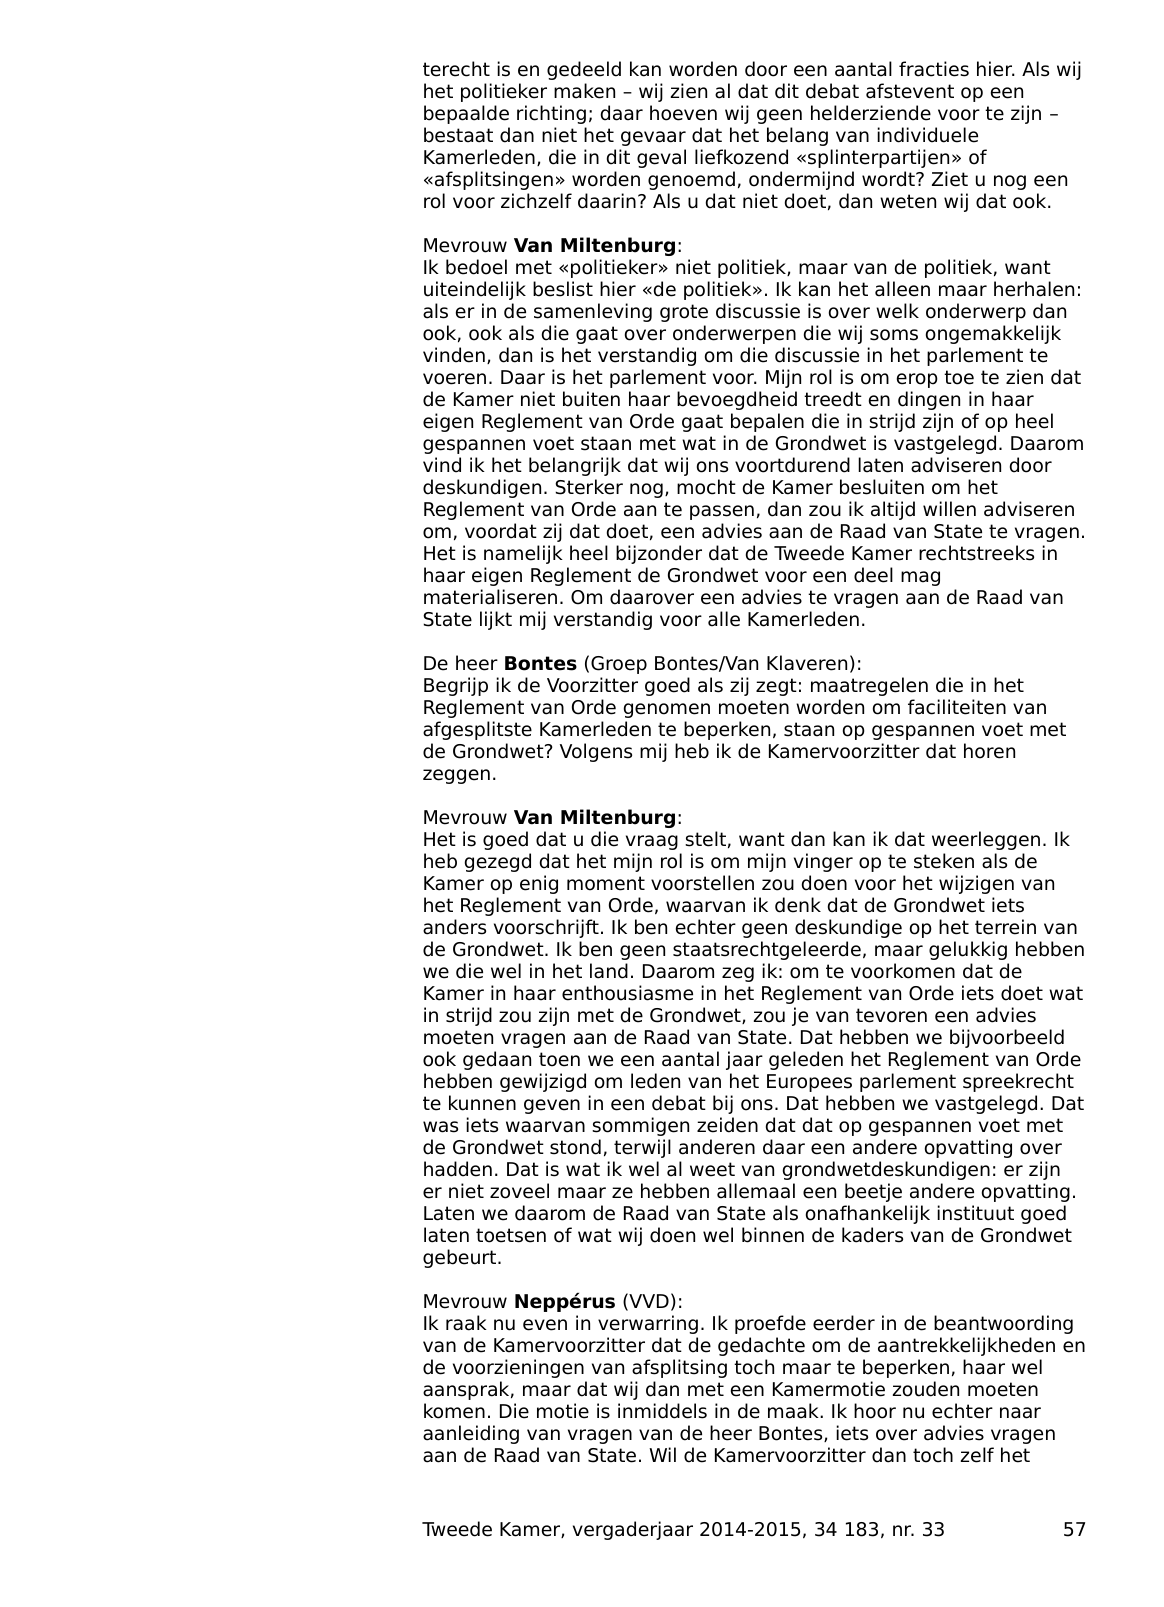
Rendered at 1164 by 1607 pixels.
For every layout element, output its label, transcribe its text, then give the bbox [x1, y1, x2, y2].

text Het is goed dat u die vraag stelt, want dan kan ik dat weerleggen. Ik heb gezegd dat het mijn rol is om mijn vinger op te steken als de Kamer op enig moment voorstellen zou doen voor het wijzigen van het Reglement van Orde, waarvan ik denk dat de Grondwet iets anders voorschrijft. Ik ben echter geen deskundige op het terrein van de Grondwet. Ik ben geen staatsrechtgeleerde, maar gelukkig hebben we die wel in het land. Daarom zeg ik: om te voorkomen dat de Kamer in haar enthousiasme in het Reglement van Orde iets doet wat in strijd zou zijn met de Grondwet, zou je van tevoren een advies moeten vragen aan de Raad van State. Dat hebben we bijvoorbeeld ook gedaan toen we een aantal jaar geleden het Reglement van Orde hebben gewijzigd om leden van het Europees parlement spreekrecht te kunnen geven in een debat bij ons. Dat hebben we vastgelegd. Dat was iets waarvan sommigen zeiden dat dat op gespannen voet met de Grondwet stond, terwijl anderen daar een andere opvatting over hadden. Dat is wat ik wel al weet van grondwetdeskundigen: er zijn er niet zoveel maar ze hebben allemaal een beetje andere opvatting. Laten we daarom de Raad van State als onafhankelijk instituut goed laten toetsen of wat wij doen wel binnen de kaders van de Grondwet gebeurt. [422, 829, 1087, 1268]
text Mevrouw Neppérus (VVD): [422, 1291, 1087, 1313]
text Ik bedoel met «politieker» niet politiek, maar van de politiek, want uiteindelijk beslist hier «de politiek». Ik kan het alleen maar herhalen: als er in de samenleving grote discussie is over welk onderwerp dan ook, ook als die gaat over onderwerpen die wij soms ongemakkelijk vinden, dan is het verstandig om die discussie in het parlement te voeren. Daar is het parlement voor. Mijn rol is om erop toe te zien dat de Kamer niet buiten haar bevoegdheid treedt en dingen in haar eigen Reglement van Orde gaat bepalen die in strijd zijn of op heel gespannen voet staan met wat in de Grondwet is vastgelegd. Daarom vind ik het belangrijk dat wij ons voortdurend laten adviseren door deskundigen. Sterker nog, mocht de Kamer besluiten om het Reglement van Orde aan te passen, dan zou ik altijd willen adviseren om, voordat zij dat doet, een advies aan de Raad van State te vragen. Het is namelijk heel bijzonder dat de Tweede Kamer rechtstreeks in haar eigen Reglement de Grondwet voor een deel mag materialiseren. Om daarover een advies te vragen aan de Raad van State lijkt mij verstandig voor alle Kamerleden. [422, 257, 1087, 631]
text Begrijp ik de Voorzitter goed als zij zegt: maatregelen die in het Reglement van Orde genomen moeten worden om faciliteiten van afgesplitste Kamerleden te beperken, staan op gespannen voet met de Grondwet? Volgens mij heb ik de Kamervoorzitter dat horen zeggen. [422, 675, 1087, 785]
text terecht is en gedeeld kan worden door een aantal fracties hier. Als wij het politieker maken – wij zien al dat dit debat afstevent op een bepaalde richting; daar hoeven wij geen helderziende voor te zijn – bestaat dan niet het gevaar dat het belang van individuele Kamerleden, die in dit geval liefkozend «splinterpartijen» of «afsplitsingen» worden genoemd, ondermijnd wordt? Ziet u nog een rol voor zichzelf daarin? Als u dat niet doet, dan weten wij dat ook. [422, 59, 1087, 213]
text Mevrouw Van Miltenburg: [422, 235, 1087, 257]
text Ik raak nu even in verwarring. Ik proefde eerder in de beantwoording van de Kamervoorzitter dat de gedachte om de aantrekkelijkheden en de voorzieningen van afsplitsing toch maar te beperken, haar wel aansprak, maar dat wij dan met een Kamermotie zouden moeten komen. Die motie is inmiddels in de maak. Ik hoor nu echter naar aanleiding van vragen van de heer Bontes, iets over advies vragen aan de Raad van State. Wil de Kamervoorzitter dan toch zelf het [422, 1313, 1087, 1467]
text De heer Bontes (Groep Bontes/Van Klaveren): [422, 653, 1087, 675]
text Mevrouw Van Miltenburg: [422, 807, 1087, 829]
